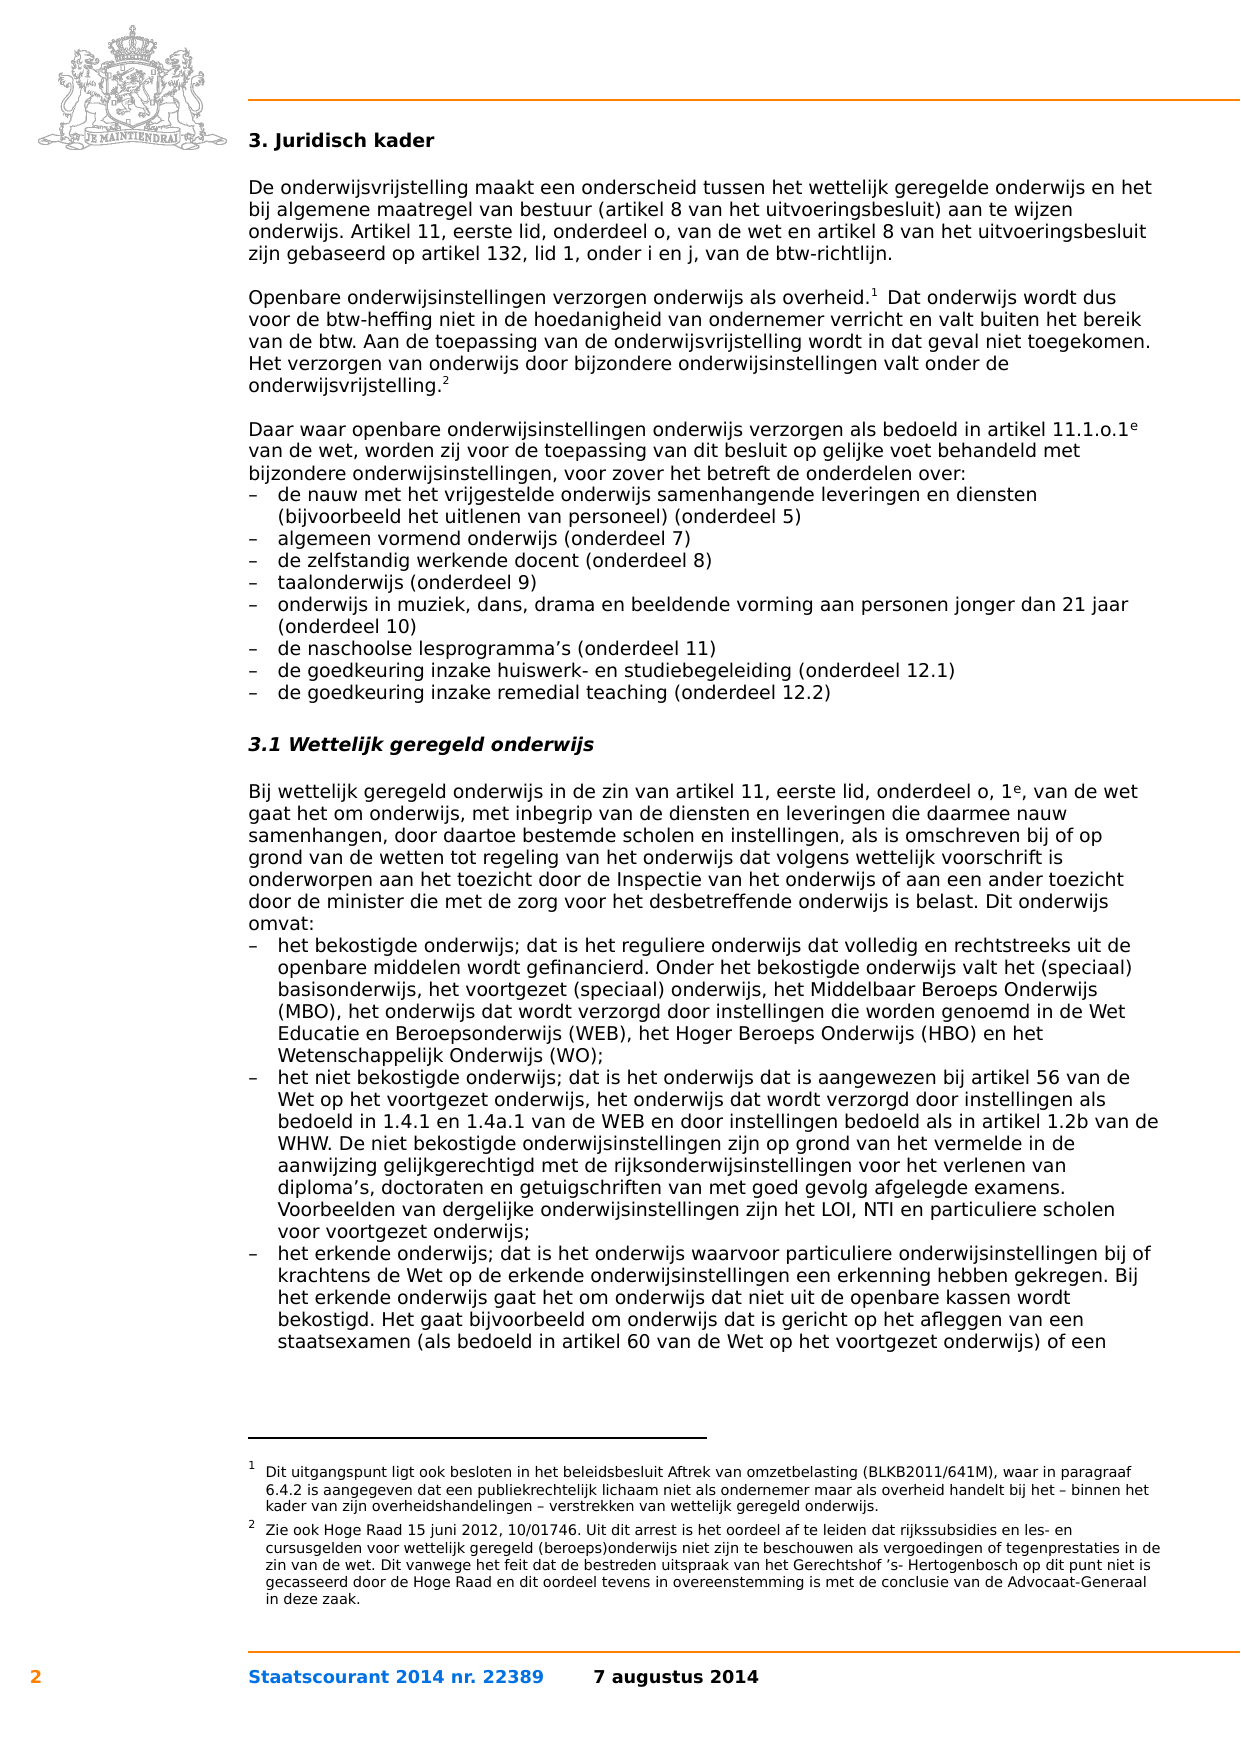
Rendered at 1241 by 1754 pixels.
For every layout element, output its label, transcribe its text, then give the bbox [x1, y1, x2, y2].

text – de naschoolse lesprogramma’s (onderdeel 11) [248, 638, 1163, 660]
text – de goedkeuring inzake remedial teaching (onderdeel 12.2) [248, 682, 1163, 704]
text – algemeen vormend onderwijs (onderdeel 7) [248, 528, 1163, 550]
subtitle 3.1 Wettelijk geregeld onderwijs [248, 734, 1163, 756]
subtitle 3. Juridisch kader [248, 130, 1163, 152]
text – de zelfstandig werkende docent (onderdeel 8) [248, 550, 1163, 572]
text De onderwijsvrijstelling maakt een onderscheid tussen het wettelijk geregelde onderwijs en het bij algemene maatregel van bestuur (artikel 8 van het uitvoeringsbesluit) aan te wijzen onderwijs. Artikel 11, eerste lid, onderdeel o, van de wet en artikel 8 van het uitvoeringsbesluit zijn gebaseerd op artikel 132, lid 1, onder i en j, van de btw-richtlijn. [248, 177, 1163, 265]
text Bij wettelijk geregeld onderwijs in de zin van artikel 11, eerste lid, onderdeel o, 1e, van de wet gaat het om onderwijs, met inbegrip van de diensten en leveringen die daarmee nauw samenhangen, door daartoe bestemde scholen en instellingen, als is omschreven bij of op grond van de wetten tot regeling van het onderwijs dat volgens wettelijk voorschrift is onderworpen aan het toezicht door de Inspectie van het onderwijs of aan een ander toezicht door de minister die met de zorg voor het desbetreffende onderwijs is belast. Dit onderwijs omvat: [248, 781, 1163, 935]
text – het bekostigde onderwijs; dat is het reguliere onderwijs dat volledig en rechtstreeks uit de openbare middelen wordt gefinancierd. Onder het bekostigde onderwijs valt het (speciaal) basisonderwijs, het voortgezet (speciaal) onderwijs, het Middelbaar Beroeps Onderwijs (MBO), het onderwijs dat wordt verzorgd door instellingen die worden genoemd in de Wet Educatie en Beroepsonderwijs (WEB), het Hoger Beroeps Onderwijs (HBO) en het Wetenschappelijk Onderwijs (WO); [248, 935, 1163, 1067]
text Daar waar openbare onderwijsinstellingen onderwijs verzorgen als bedoeld in artikel 11.1.o.1e van de wet, worden zij voor de toepassing van dit besluit op gelijke voet behandeld met bijzondere onderwijsinstellingen, voor zover het betreft de onderdelen over: [248, 418, 1163, 484]
text Openbare onderwijsinstellingen verzorgen onderwijs als overheid. Dat onderwijs wordt dus voor de btw-heffing niet in de hoedanigheid van ondernemer verricht en valt buiten het bereik van de btw. Aan de toepassing van de onderwijsvrijstelling wordt in dat geval niet toegekomen. Het verzorgen van onderwijs door bijzondere onderwijsinstellingen valt onder de onderwijsvrijstelling. [248, 287, 1163, 397]
picture [38, 25, 227, 150]
text Dit uitgangspunt ligt ook besloten in het beleidsbesluit Aftrek van omzetbelasting (BLKB2011/641M), waar in paragraaf 6.4.2 is aangegeven dat een publiekrechtelijk lichaam niet als ondernemer maar als overheid handelt bij het – binnen het kader van zijn overheidshandelingen – verstrekken van wettelijk geregeld onderwijs. [248, 1459, 1163, 1515]
text – taalonderwijs (onderdeel 9) [248, 572, 1163, 594]
text – het erkende onderwijs; dat is het onderwijs waarvoor particuliere onderwijsinstellingen bij of krachtens de Wet op de erkende onderwijsinstellingen een erkenning hebben gekregen. Bij het erkende onderwijs gaat het om onderwijs dat niet uit de openbare kassen wordt bekostigd. Het gaat bijvoorbeeld om onderwijs dat is gericht op het afleggen van een staatsexamen (als bedoeld in artikel 60 van de Wet op het voortgezet onderwijs) of een [248, 1243, 1163, 1353]
text – onderwijs in muziek, dans, drama en beeldende vorming aan personen jonger dan 21 jaar (onderdeel 10) [248, 594, 1163, 638]
text – de nauw met het vrijgestelde onderwijs samenhangende leveringen en diensten (bijvoorbeeld het uitlenen van personeel) (onderdeel 5) [248, 484, 1163, 528]
text – de goedkeuring inzake huiswerk- en studiebegeleiding (onderdeel 12.1) [248, 660, 1163, 682]
text – het niet bekostigde onderwijs; dat is het onderwijs dat is aangewezen bij artikel 56 van de Wet op het voortgezet onderwijs, het onderwijs dat wordt verzorgd door instellingen als bedoeld in 1.4.1 en 1.4a.1 van de WEB en door instellingen bedoeld als in artikel 1.2b van de WHW. De niet bekostigde onderwijsinstellingen zijn op grond van het vermelde in de aanwijzing gelijkgerechtigd met de rijksonderwijsinstellingen voor het verlenen van diploma’s, doctoraten en getuigschriften van met goed gevolg afgelegde examens. Voorbeelden van dergelijke onderwijsinstellingen zijn het LOI, NTI en particuliere scholen voor voortgezet onderwijs; [248, 1067, 1163, 1243]
text Zie ook Hoge Raad 15 juni 2012, 10/01746. Uit dit arrest is het oordeel af te leiden dat rijkssubsidies en les- en cursusgelden voor wettelijk geregeld (beroeps)onderwijs niet zijn te beschouwen als vergoedingen of tegenprestaties in de zin van de wet. Dit vanwege het feit dat de bestreden uitspraak van het Gerechtshof ’s- Hertogenbosch op dit punt niet is gecasseerd door de Hoge Raad en dit oordeel tevens in overeenstemming is met de conclusie van de Advocaat-Generaal in deze zaak. [248, 1518, 1163, 1608]
